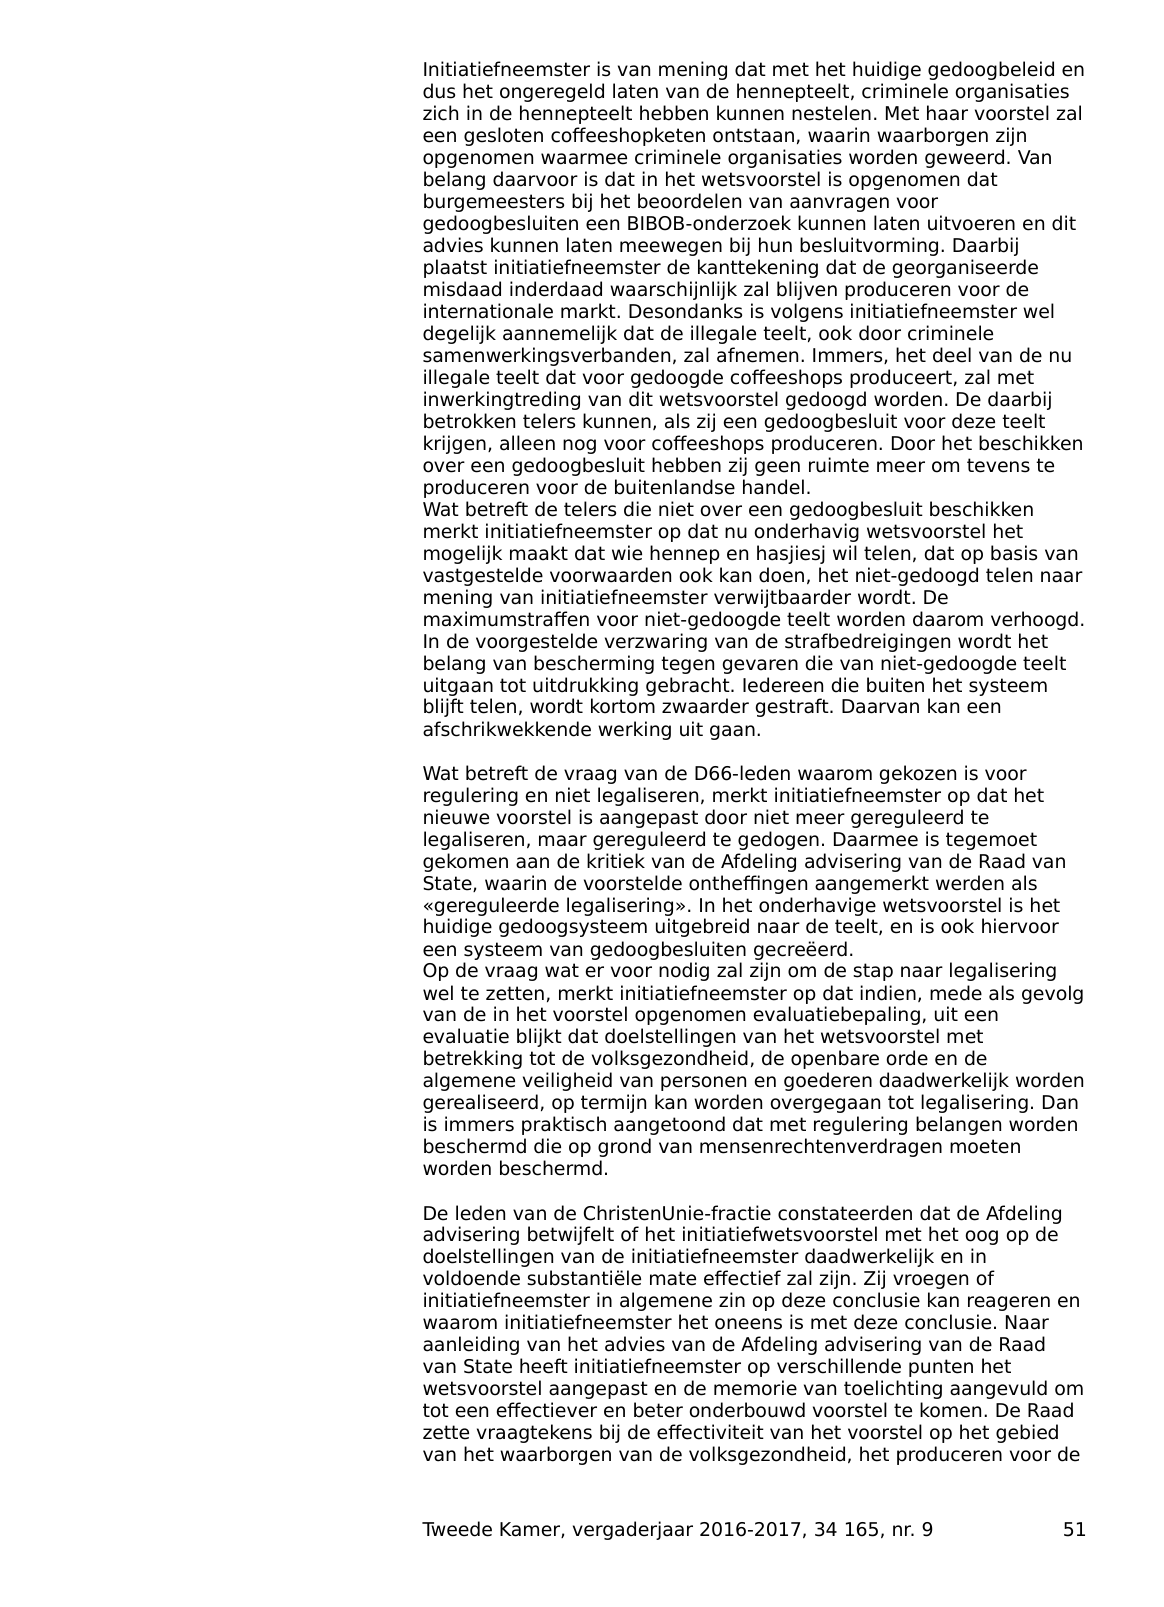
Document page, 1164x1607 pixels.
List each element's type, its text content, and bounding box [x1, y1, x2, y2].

text Wat betreft de vraag van de D66-leden waarom gekozen is voor regulering en niet legaliseren, merkt initiatiefneemster op dat het nieuwe voorstel is aangepast door niet meer gereguleerd te legaliseren, maar gereguleerd te gedogen. Daarmee is tegemoet gekomen aan de kritiek van de Afdeling advisering van de Raad van State, waarin de voorstelde ontheffingen aangemerkt werden als «gereguleerde legalisering». In het onderhavige wetsvoorstel is het huidige gedoogsysteem uitgebreid naar de teelt, en is ook hiervoor een systeem van gedoogbesluiten gecreëerd. [422, 763, 1087, 960]
text Initiatiefneemster is van mening dat met het huidige gedoogbeleid en dus het ongeregeld laten van de hennepteelt, criminele organisaties zich in de hennepteelt hebben kunnen nestelen. Met haar voorstel zal een gesloten coffeeshopketen ontstaan, waarin waarborgen zijn opgenomen waarmee criminele organisaties worden geweerd. Van belang daarvoor is dat in het wetsvoorstel is opgenomen dat burgemeesters bij het beoordelen van aanvragen voor gedoogbesluiten een BIBOB-onderzoek kunnen laten uitvoeren en dit advies kunnen laten meewegen bij hun besluitvorming. Daarbij plaatst initiatiefneemster de kanttekening dat de georganiseerde misdaad inderdaad waarschijnlijk zal blijven produceren voor de internationale markt. Desondanks is volgens initiatiefneemster wel degelijk aannemelijk dat de illegale teelt, ook door criminele samenwerkingsverbanden, zal afnemen. Immers, het deel van de nu illegale teelt dat voor gedoogde coffeeshops produceert, zal met inwerkingtreding van dit wetsvoorstel gedoogd worden. De daarbij betrokken telers kunnen, als zij een gedoogbesluit voor deze teelt krijgen, alleen nog voor coffeeshops produceren. Door het beschikken over een gedoogbesluit hebben zij geen ruimte meer om tevens te produceren voor de buitenlandse handel. [422, 59, 1087, 499]
text Op de vraag wat er voor nodig zal zijn om de stap naar legalisering wel te zetten, merkt initiatiefneemster op dat indien, mede als gevolg van de in het voorstel opgenomen evaluatiebepaling, uit een evaluatie blijkt dat doelstellingen van het wetsvoorstel met betrekking tot de volksgezondheid, de openbare orde en de algemene veiligheid van personen en goederen daadwerkelijk worden gerealiseerd, op termijn kan worden overgegaan tot legalisering. Dan is immers praktisch aangetoond dat met regulering belangen worden beschermd die op grond van mensenrechtenverdragen moeten worden beschermd. [422, 960, 1087, 1180]
text De leden van de ChristenUnie-fractie constateerden dat de Afdeling advisering betwijfelt of het initiatiefwetsvoorstel met het oog op de doelstellingen van de initiatiefneemster daadwerkelijk en in voldoende substantiële mate effectief zal zijn. Zij vroegen of initiatiefneemster in algemene zin op deze conclusie kan reageren en waarom initiatiefneemster het oneens is met deze conclusie. Naar aanleiding van het advies van de Afdeling advisering van de Raad van State heeft initiatiefneemster op verschillende punten het wetsvoorstel aangepast en de memorie van toelichting aangevuld om tot een effectiever en beter onderbouwd voorstel te komen. De Raad zette vraagtekens bij de effectiviteit van het voorstel op het gebied van het waarborgen van de volksgezondheid, het produceren voor de [422, 1202, 1087, 1466]
text Wat betreft de telers die niet over een gedoogbesluit beschikken merkt initiatiefneemster op dat nu onderhavig wetsvoorstel het mogelijk maakt dat wie hennep en hasjiesj wil telen, dat op basis van vastgestelde voorwaarden ook kan doen, het niet-gedoogd telen naar mening van initiatiefneemster verwijtbaarder wordt. De maximumstraffen voor niet-gedoogde teelt worden daarom verhoogd. In de voorgestelde verzwaring van de strafbedreigingen wordt het belang van bescherming tegen gevaren die van niet-gedoogde teelt uitgaan tot uitdrukking gebracht. Iedereen die buiten het systeem blijft telen, wordt kortom zwaarder gestraft. Daarvan kan een afschrikwekkende werking uit gaan. [422, 499, 1087, 740]
